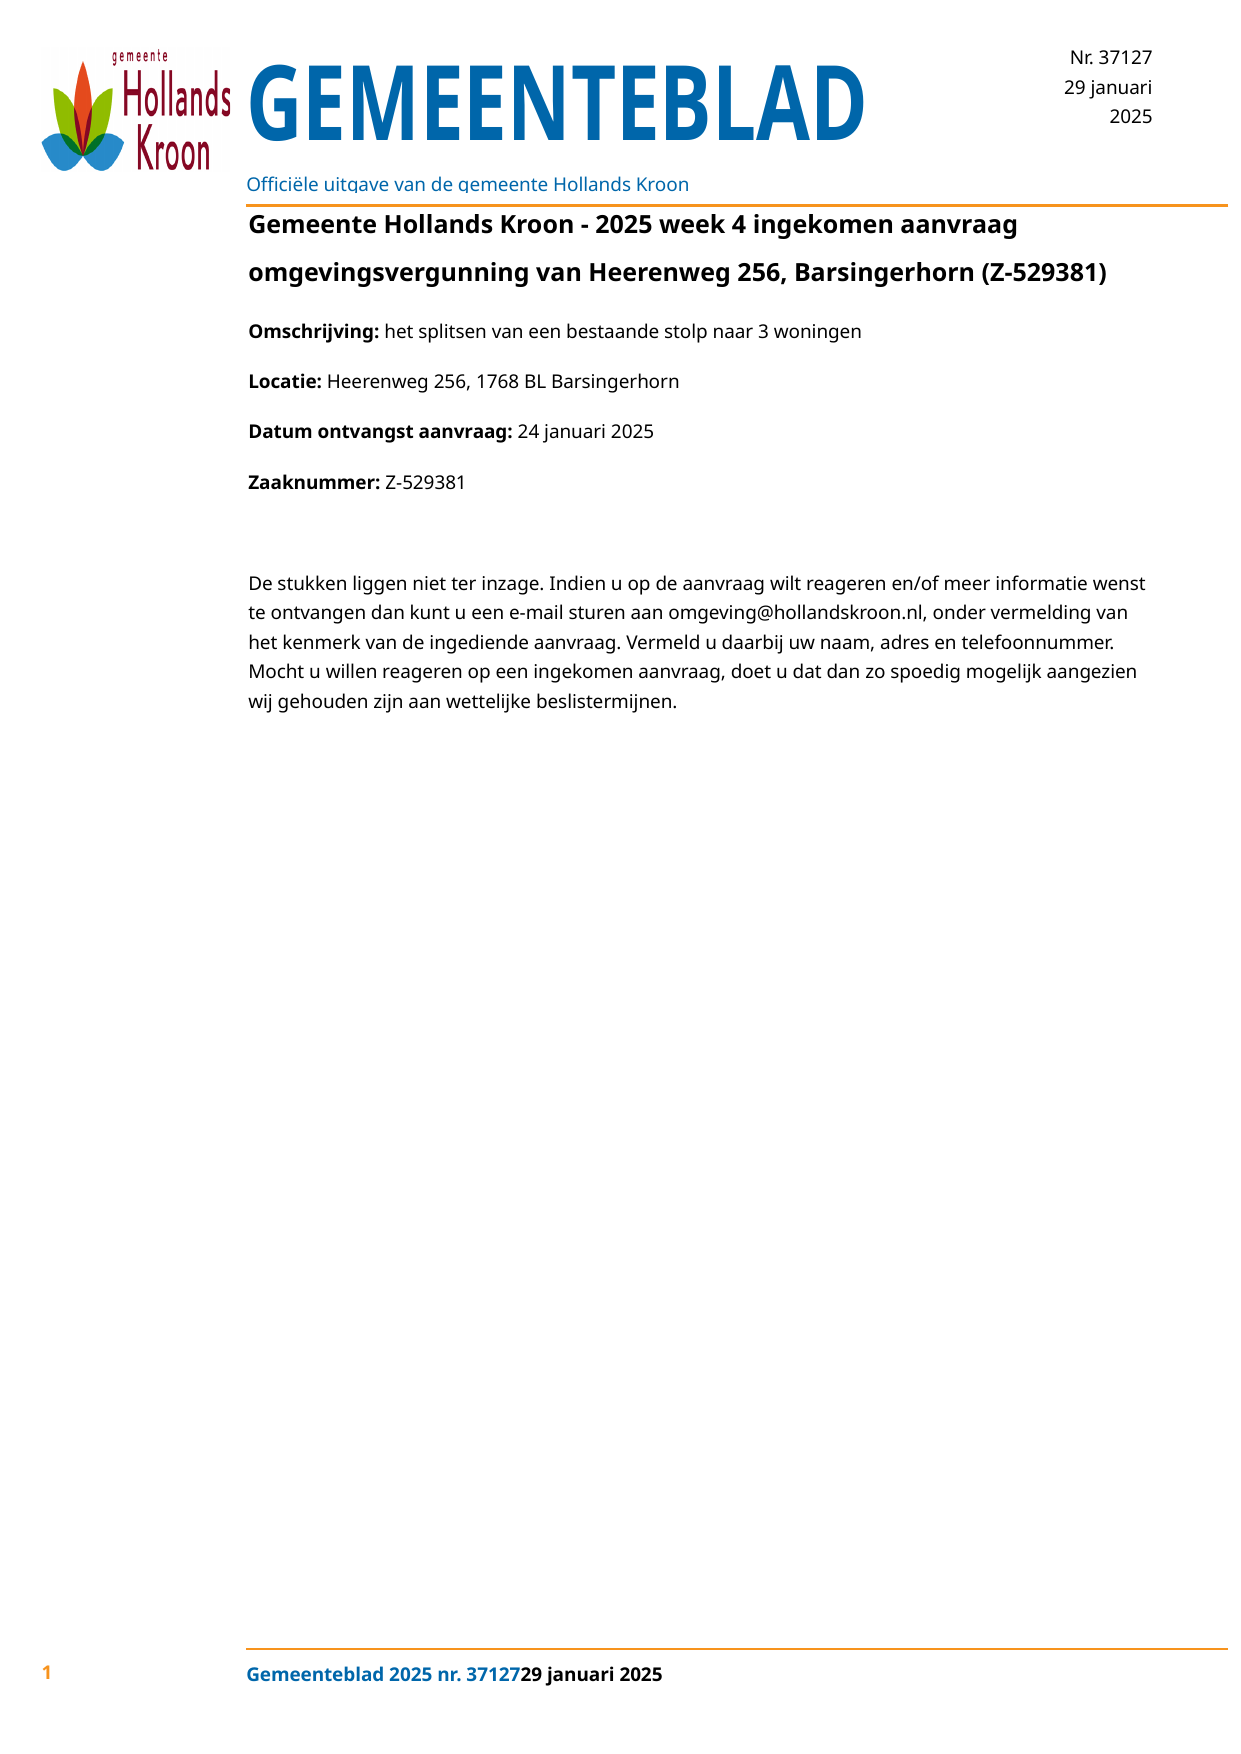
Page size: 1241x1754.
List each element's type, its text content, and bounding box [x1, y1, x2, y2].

text Zaaknummer: Z-529381 [248, 469, 1152, 495]
text Gemeente Hollands Kroon - 2025 week 4 ingekomen aanvraag omgevingsvergunning van Heerenweg 256, Barsingerhorn (Z-529381) [248, 207, 1152, 288]
text Omschrijving: het splitsen van een bestaande stolp naar 3 woningen [248, 318, 1152, 344]
text Datum ontvangst aanvraag: 24 januari 2025 [248, 419, 1152, 444]
text Locatie: Heerenweg 256, 1768 BL Barsingerhorn [248, 368, 1152, 394]
text De stukken liggen niet ter inzage. Indien u op de aanvraag wilt reageren en/of meer informatie wenst te ontvangen dan kunt u een e-mail sturen aan omgeving@hollandskroon.nl, onder vermelding van het kenmerk van de ingediende aanvraag. Vermeld u daarbij uw naam, adres en telefoonnummer. Mocht u willen reageren op een ingekomen aanvraag, doet u dat dan zo spoedig mogelijk aangezien wij gehouden zijn aan wettelijke beslistermijnen. [248, 570, 1152, 714]
picture [41, 47, 231, 172]
